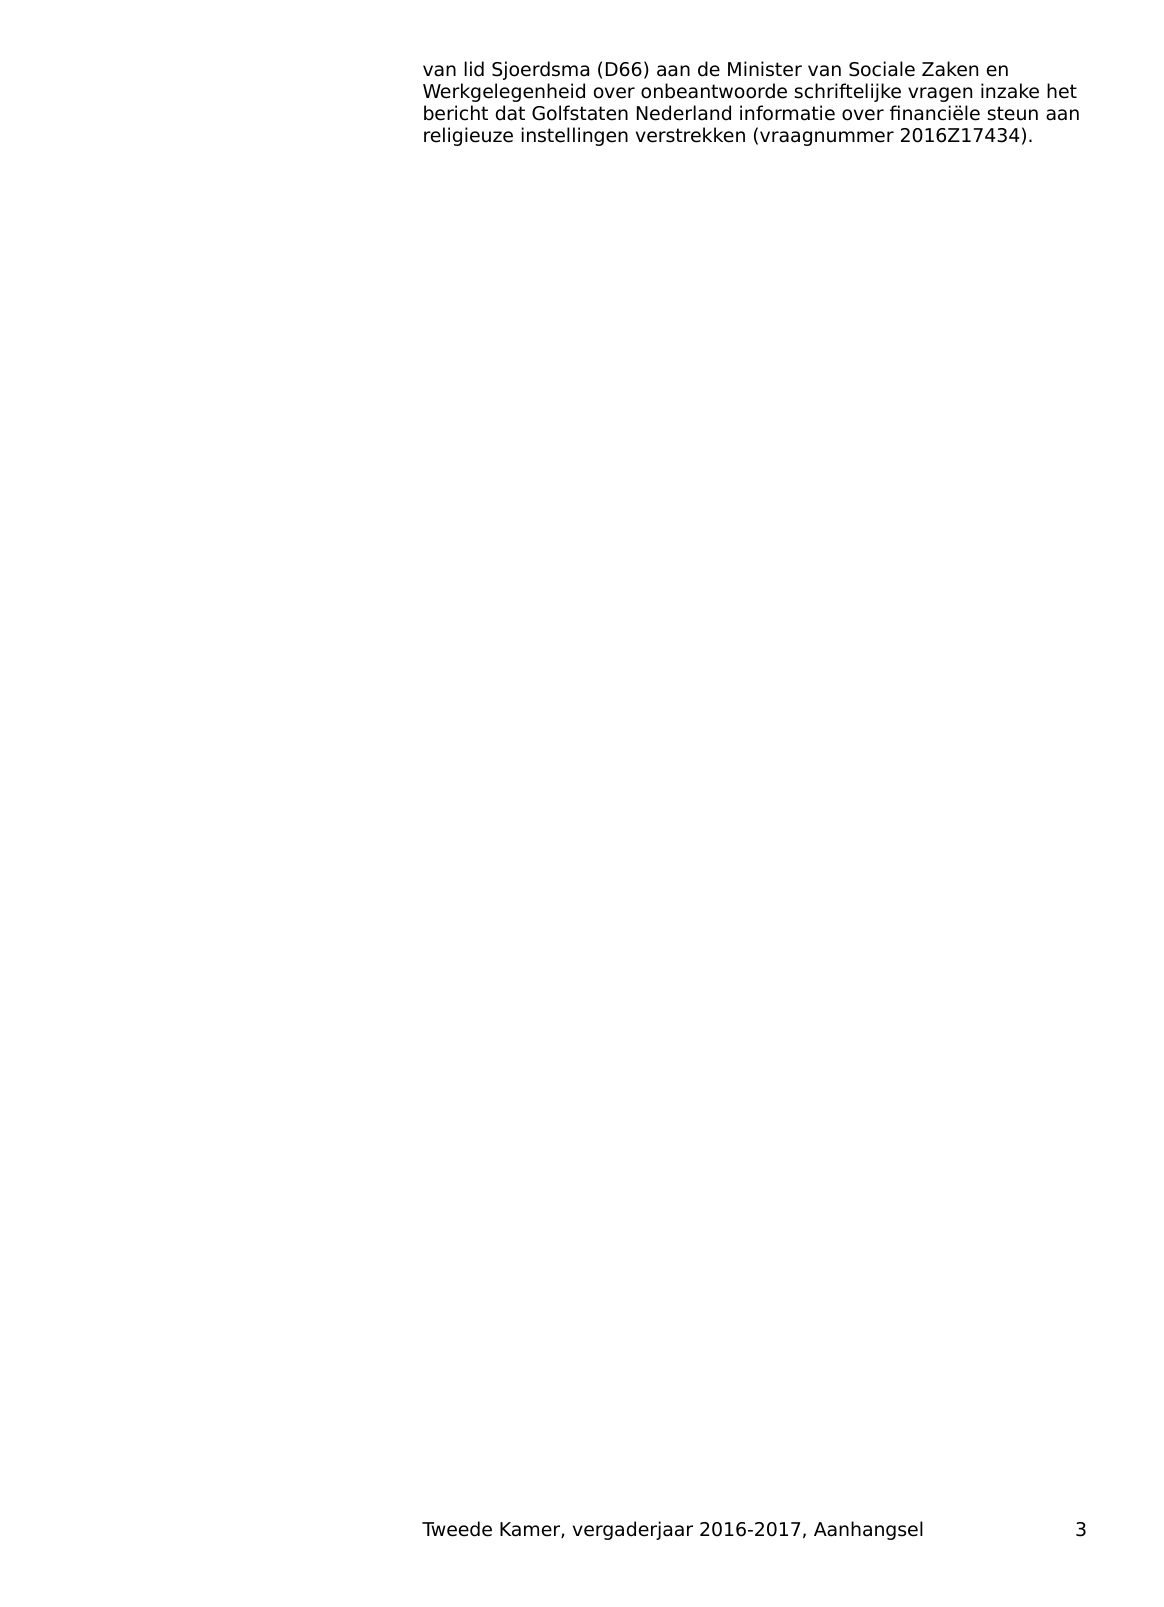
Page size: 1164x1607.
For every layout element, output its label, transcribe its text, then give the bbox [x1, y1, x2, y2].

text van lid Sjoerdsma (D66) aan de Minister van Sociale Zaken en Werkgelegenheid over onbeantwoorde schriftelijke vragen inzake het bericht dat Golfstaten Nederland informatie over financiële steun aan religieuze instellingen verstrekken (vraagnummer 2016Z17434). [422, 59, 1087, 147]
